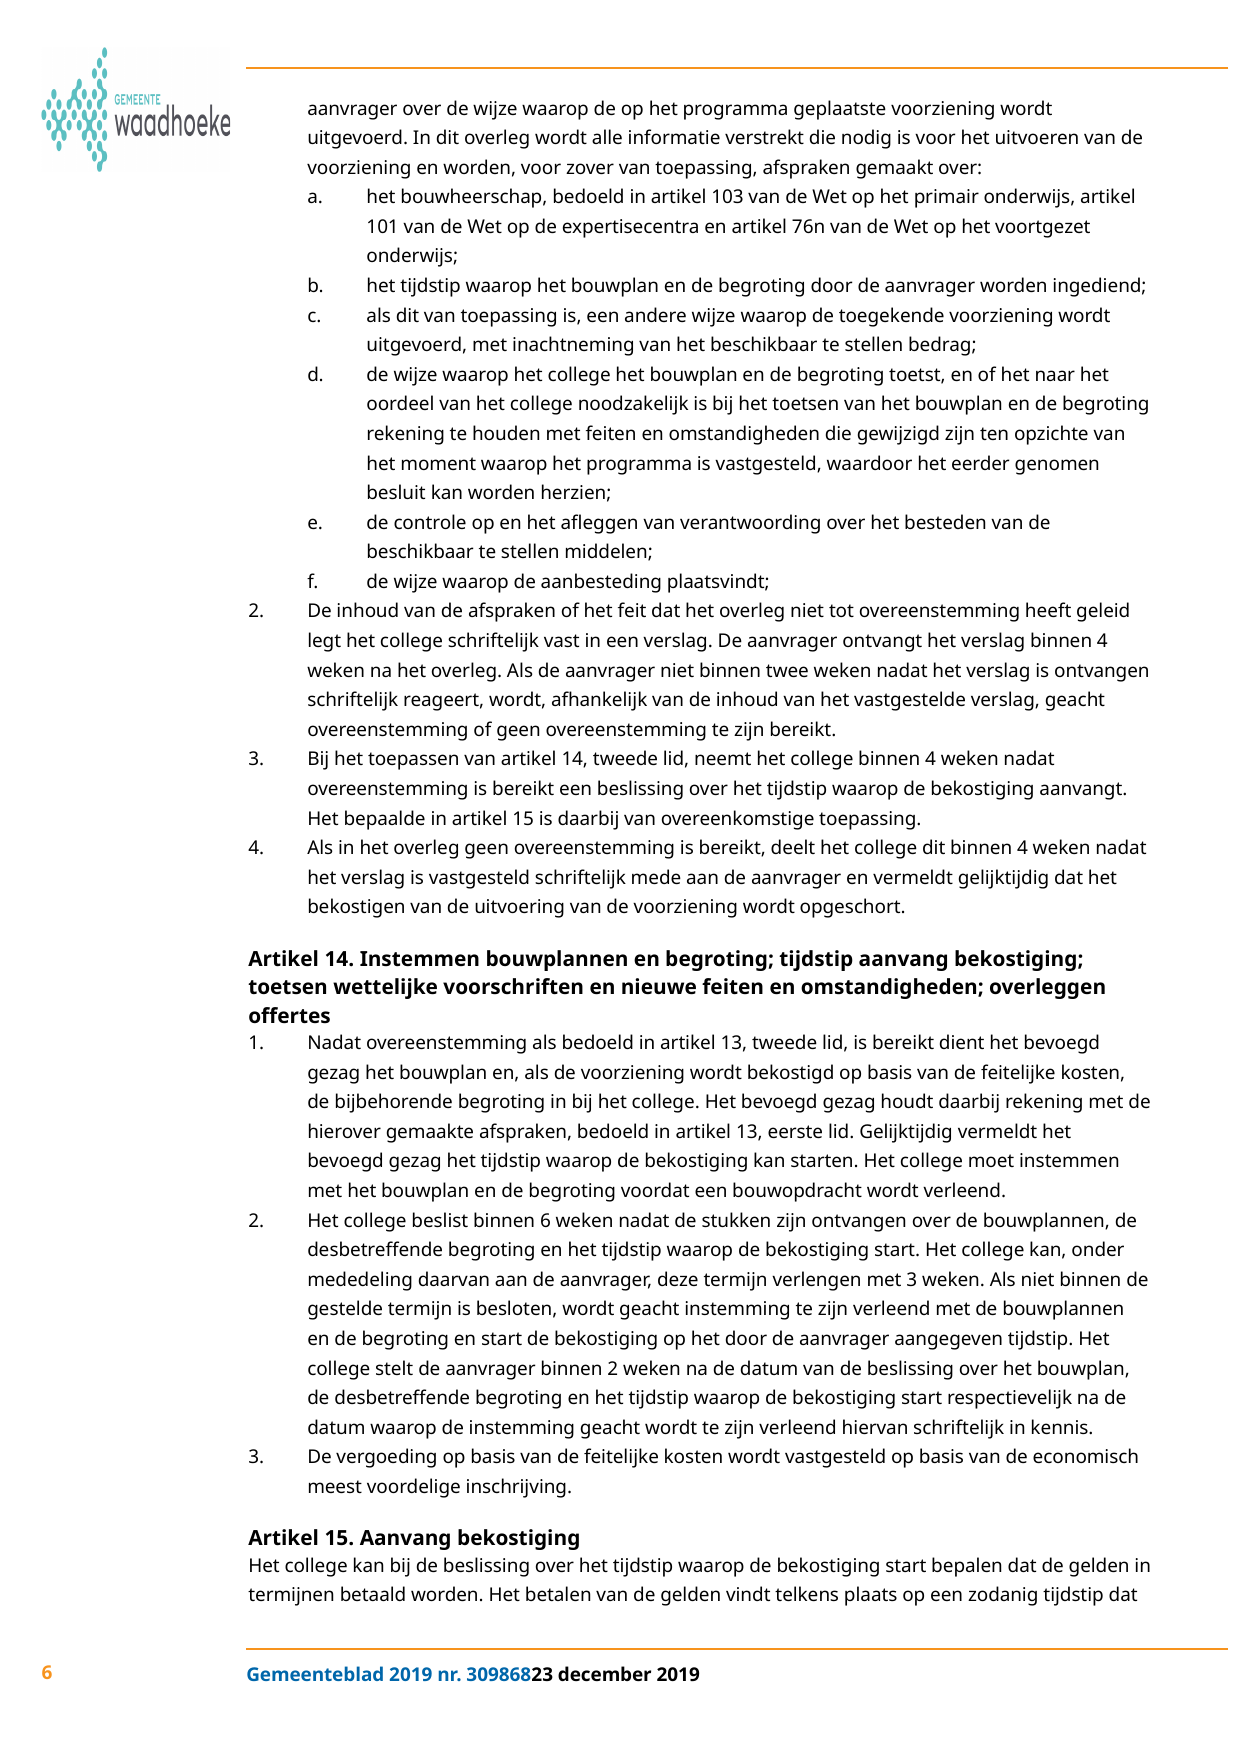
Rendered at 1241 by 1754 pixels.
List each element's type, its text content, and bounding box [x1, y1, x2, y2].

list Als in het overleg geen overeenstemming is bereikt, deelt het college dit binnen 4 weken nadat het verslag is vastgesteld schriftelijk mede aan de aanvrager en vermeldt gelijktijdig dat het bekostigen van de uitvoering van de voorziening wordt opgeschort. [248, 834, 1152, 919]
text Artikel 14. Instemmen bouwplannen en begroting; tijdstip aanvang bekostiging; toetsen wettelijke voorschriften en nieuwe feiten en omstandigheden; overleggen offertes [248, 944, 1152, 1029]
list Bij het toepassen van artikel 14, tweede lid, neemt het college binnen 4 weken nadat overeenstemming is bereikt een beslissing over het tijdstip waarop de bekostiging aanvangt. Het bepaalde in artikel 15 is daarbij van overeenkomstige toepassing. [248, 746, 1152, 831]
list als dit van toepassing is, een andere wijze waarop de toegekende voorziening wordt uitgevoerd, met inachtneming van het beschikbaar te stellen bedrag; [307, 302, 1152, 357]
list Nadat overeenstemming als bedoeld in artikel 13, tweede lid, is bereikt dient het bevoegd gezag het bouwplan en, als de voorziening wordt bekostigd op basis van de feitelijke kosten, de bijbehorende begroting in bij het college. Het bevoegd gezag houdt daarbij rekening met de hierover gemaakte afspraken, bedoeld in artikel 13, eerste lid. Gelijktijdig vermeldt het bevoegd gezag het tijdstip waarop de bekostiging kan starten. Het college moet instemmen met het bouwplan en de begroting voordat een bouwopdracht wordt verleend. [248, 1029, 1152, 1203]
list De inhoud van de afspraken of het feit dat het overleg niet tot overeenstemming heeft geleid legt het college schriftelijk vast in een verslag. De aanvrager ontvangt het verslag binnen 4 weken na het overleg. Als de aanvrager niet binnen twee weken nadat het verslag is ontvangen schriftelijk reageert, wordt, afhankelijk van de inhoud van het vastgestelde verslag, geacht overeenstemming of geen overeenstemming te zijn bereikt. [248, 598, 1152, 742]
list de wijze waarop de aanbesteding plaatsvindt; [307, 568, 1152, 594]
picture [41, 47, 231, 172]
text Het college kan bij de beslissing over het tijdstip waarop de bekostiging start bepalen dat de gelden in termijnen betaald worden. Het betalen van de gelden vindt telkens plaats op een zodanig tijdstip dat [248, 1552, 1152, 1607]
list het bouwheerschap, bedoeld in artikel 103 van de Wet op het primair onderwijs, artikel 101 van de Wet op de expertisecentra en artikel 76n van de Wet op het voortgezet onderwijs; [307, 183, 1152, 268]
list De vergoeding op basis van de feitelijke kosten wordt vastgesteld op basis van de economisch meest voordelige inschrijving. [248, 1443, 1152, 1499]
list de wijze waarop het college het bouwplan en de begroting toetst, en of het naar het oordeel van het college noodzakelijk is bij het toetsen van het bouwplan en de begroting rekening te houden met feiten en omstandigheden die gewijzigd zijn ten opzichte van het moment waarop het programma is vastgesteld, waardoor het eerder genomen besluit kan worden herzien; [307, 361, 1152, 505]
text Artikel 15. Aanvang bekostiging [248, 1523, 1152, 1552]
list Het college beslist binnen 6 weken nadat de stukken zijn ontvangen over de bouwplannen, de desbetreffende begroting en het tijdstip waarop de bekostiging start. Het college kan, onder mededeling daarvan aan de aanvrager, deze termijn verlengen met 3 weken. Als niet binnen de gestelde termijn is besloten, wordt geacht instemming te zijn verleend met de bouwplannen en de begroting en start de bekostiging op het door de aanvrager aangegeven tijdstip. Het college stelt de aanvrager binnen 2 weken na de datum van de beslissing over het bouwplan, de desbetreffende begroting en het tijdstip waarop de bekostiging start respectievelijk na de datum waarop de instemming geacht wordt te zijn verleend hiervan schriftelijk in kennis. [248, 1207, 1152, 1439]
list de controle op en het afleggen van verantwoording over het besteden van de beschikbaar te stellen middelen; [307, 509, 1152, 564]
list aanvrager over de wijze waarop de op het programma geplaatste voorziening wordt uitgevoerd. In dit overleg wordt alle informatie verstrekt die nodig is voor het uitvoeren van de voorziening en worden, voor zover van toepassing, afspraken gemaakt over: [248, 95, 1152, 180]
list het tijdstip waarop het bouwplan en de begroting door de aanvrager worden ingediend; [307, 272, 1152, 298]
